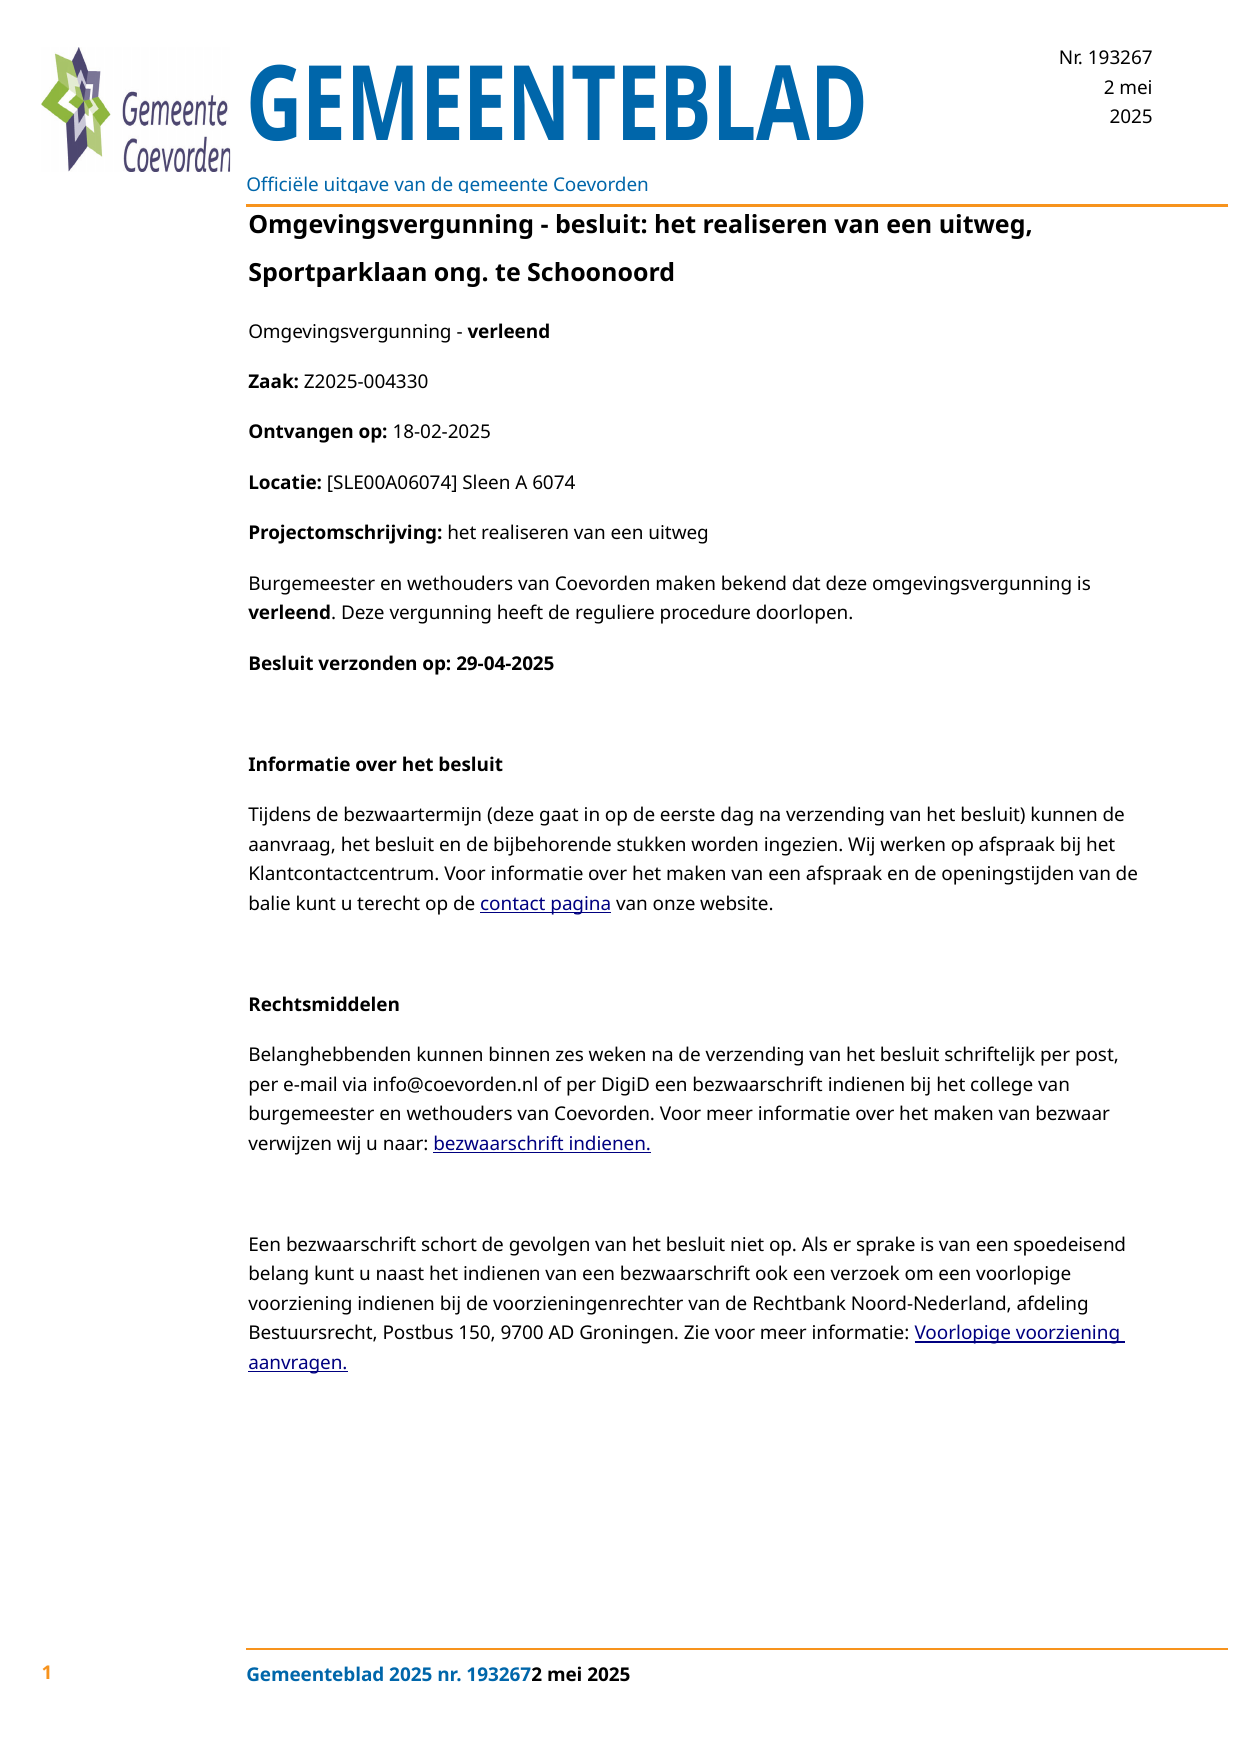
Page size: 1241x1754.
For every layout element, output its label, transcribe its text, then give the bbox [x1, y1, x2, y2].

text Informatie over het besluit [248, 751, 1152, 777]
picture [41, 47, 231, 172]
text Omgevingsvergunning - verleend [248, 318, 1152, 344]
text Projectomschrijving: het realiseren van een uitweg [248, 519, 1152, 545]
text Belanghebbenden kunnen binnen zes weken na de verzending van het besluit schriftelijk per post, per e-mail via info@coevorden.nl of per DigiD een bezwaarschrift indienen bij het college van burgemeester en wethouders van Coevorden. Voor meer informatie over het maken van bezwaar verwijzen wij u naar: bezwaarschrift indienen. [248, 1041, 1152, 1156]
text Omgevingsvergunning - besluit: het realiseren van een uitweg, Sportparklaan ong. te Schoonoord [248, 207, 1152, 288]
text Burgemeester en wethouders van Coevorden maken bekend dat deze omgevingsvergunning is verleend. Deze vergunning heeft de reguliere procedure doorlopen. [248, 570, 1152, 625]
text Ontvangen op: 18-02-2025 [248, 419, 1152, 444]
text Locatie: [SLE00A06074] Sleen A 6074 [248, 469, 1152, 495]
text Besluit verzonden op: 29-04-2025 [248, 650, 1152, 676]
text Rechtsmiddelen [248, 991, 1152, 1017]
text Een bezwaarschrift schort de gevolgen van het besluit niet op. Als er sprake is van een spoedeisend belang kunt u naast het indienen van een bezwaarschrift ook een verzoek om een voorlopige voorziening indienen bij de voorzieningenrechter van de Rechtbank Noord-Nederland, afdeling Bestuursrecht, Postbus 150, 9700 AD Groningen. Zie voor meer informatie: Voorlopige voorziening aanvragen. [248, 1231, 1152, 1375]
text Tijdens de bezwaartermijn (deze gaat in op de eerste dag na verzending van het besluit) kunnen de aanvraag, het besluit en de bijbehorende stukken worden ingezien. Wij werken op afspraak bij het Klantcontactcentrum. Voor informatie over het maken van een afspraak en de openingstijden van de balie kunt u terecht op de contact pagina van onze website. [248, 801, 1152, 916]
text Zaak: Z2025-004330 [248, 368, 1152, 394]
